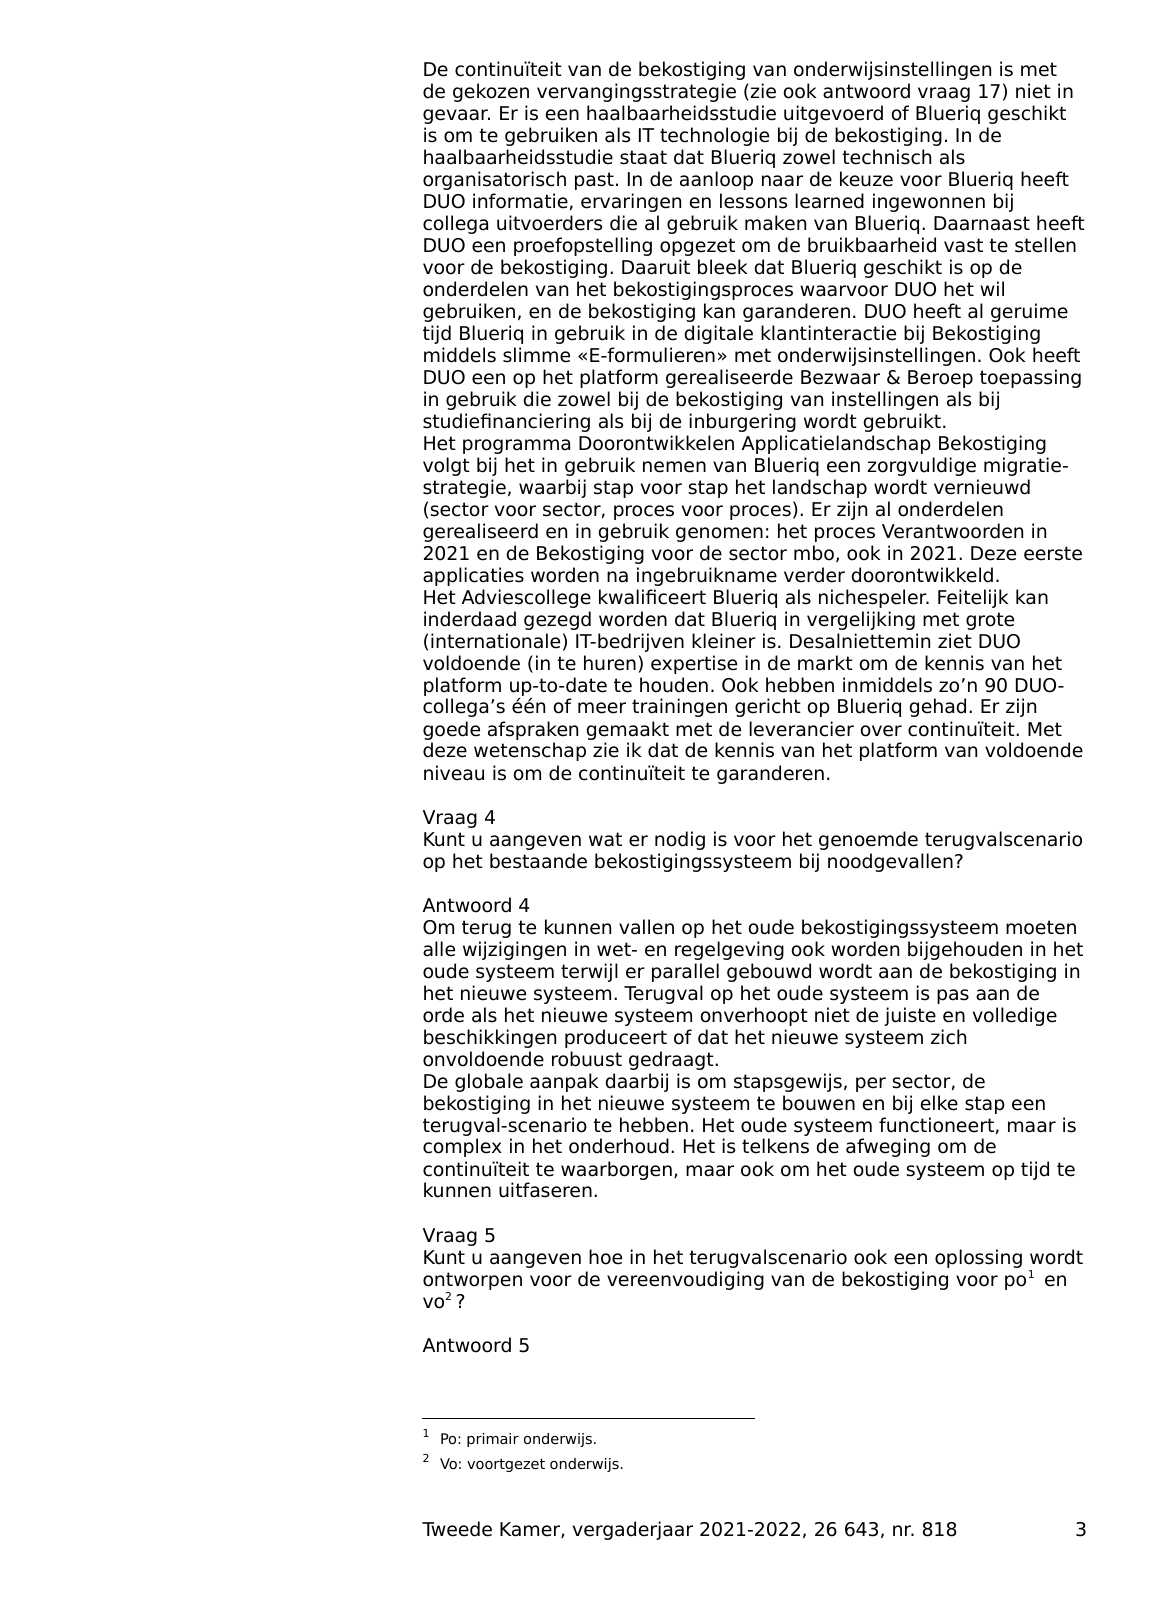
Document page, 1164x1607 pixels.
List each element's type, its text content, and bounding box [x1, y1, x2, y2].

text Het programma Doorontwikkelen Applicatielandschap Bekostiging volgt bij het in gebruik nemen van Blueriq een zorgvuldige migratie-strategie, waarbij stap voor stap het landschap wordt vernieuwd (sector voor sector, proces voor proces). Er zijn al onderdelen gerealiseerd en in gebruik genomen: het proces Verantwoorden in 2021 en de Bekostiging voor de sector mbo, ook in 2021. Deze eerste applicaties worden na ingebruikname verder doorontwikkeld. [422, 433, 1087, 587]
text Vraag 5 [422, 1224, 1087, 1247]
text Po: primair onderwijs. [422, 1427, 1087, 1449]
text De continuïteit van de bekostiging van onderwijsinstellingen is met de gekozen vervangingsstrategie (zie ook antwoord vraag 17) niet in gevaar. Er is een haalbaarheidsstudie uitgevoerd of Blueriq geschikt is om te gebruiken als IT technologie bij de bekostiging. In de haalbaarheidsstudie staat dat Blueriq zowel technisch als organisatorisch past. In de aanloop naar de keuze voor Blueriq heeft DUO informatie, ervaringen en lessons learned ingewonnen bij collega uitvoerders die al gebruik maken van Blueriq. Daarnaast heeft DUO een proefopstelling opgezet om de bruikbaarheid vast te stellen voor de bekostiging. Daaruit bleek dat Blueriq geschikt is op de onderdelen van het bekostigingsproces waarvoor DUO het wil gebruiken, en de bekostiging kan garanderen. DUO heeft al geruime tijd Blueriq in gebruik in de digitale klantinteractie bij Bekostiging middels slimme «E-formulieren» met onderwijsinstellingen. Ook heeft DUO een op het platform gerealiseerde Bezwaar & Beroep toepassing in gebruik die zowel bij de bekostiging van instellingen als bij studiefinanciering als bij de inburgering wordt gebruikt. [422, 59, 1087, 433]
text Het Adviescollege kwalificeert Blueriq als nichespeler. Feitelijk kan inderdaad gezegd worden dat Blueriq in vergelijking met grote (internationale) IT-bedrijven kleiner is. Desalniettemin ziet DUO voldoende (in te huren) expertise in de markt om de kennis van het platform up-to-date te houden. Ook hebben inmiddels zo’n 90 DUO-collega’s één of meer trainingen gericht op Blueriq gehad. Er zijn goede afspraken gemaakt met de leverancier over continuïteit. Met deze wetenschap zie ik dat de kennis van het platform van voldoende niveau is om de continuïteit te garanderen. [422, 587, 1087, 784]
text Vo: voortgezet onderwijs. [422, 1452, 1087, 1474]
text De globale aanpak daarbij is om stapsgewijs, per sector, de bekostiging in het nieuwe systeem te bouwen en bij elke stap een terugval-scenario te hebben. Het oude systeem functioneert, maar is complex in het onderhoud. Het is telkens de afweging om de continuïteit te waarborgen, maar ook om het oude systeem op tijd te kunnen uitfaseren. [422, 1071, 1087, 1202]
text Kunt u aangeven wat er nodig is voor het genoemde terugvalscenario op het bestaande bekostigingssysteem bij noodgevallen? [422, 828, 1087, 872]
text Antwoord 5 [422, 1335, 1087, 1357]
text Kunt u aangeven hoe in het terugvalscenario ook een oplossing wordt ontworpen voor de vereenvoudiging van de bekostiging voor po en vo? [422, 1247, 1087, 1312]
text Antwoord 4 [422, 895, 1087, 917]
text Om terug te kunnen vallen op het oude bekostigingssysteem moeten alle wijzigingen in wet- en regelgeving ook worden bijgehouden in het oude systeem terwijl er parallel gebouwd wordt aan de bekostiging in het nieuwe systeem. Terugval op het oude systeem is pas aan de orde als het nieuwe systeem onverhoopt niet de juiste en volledige beschikkingen produceert of dat het nieuwe systeem zich onvoldoende robuust gedraagt. [422, 917, 1087, 1071]
text Vraag 4 [422, 807, 1087, 828]
